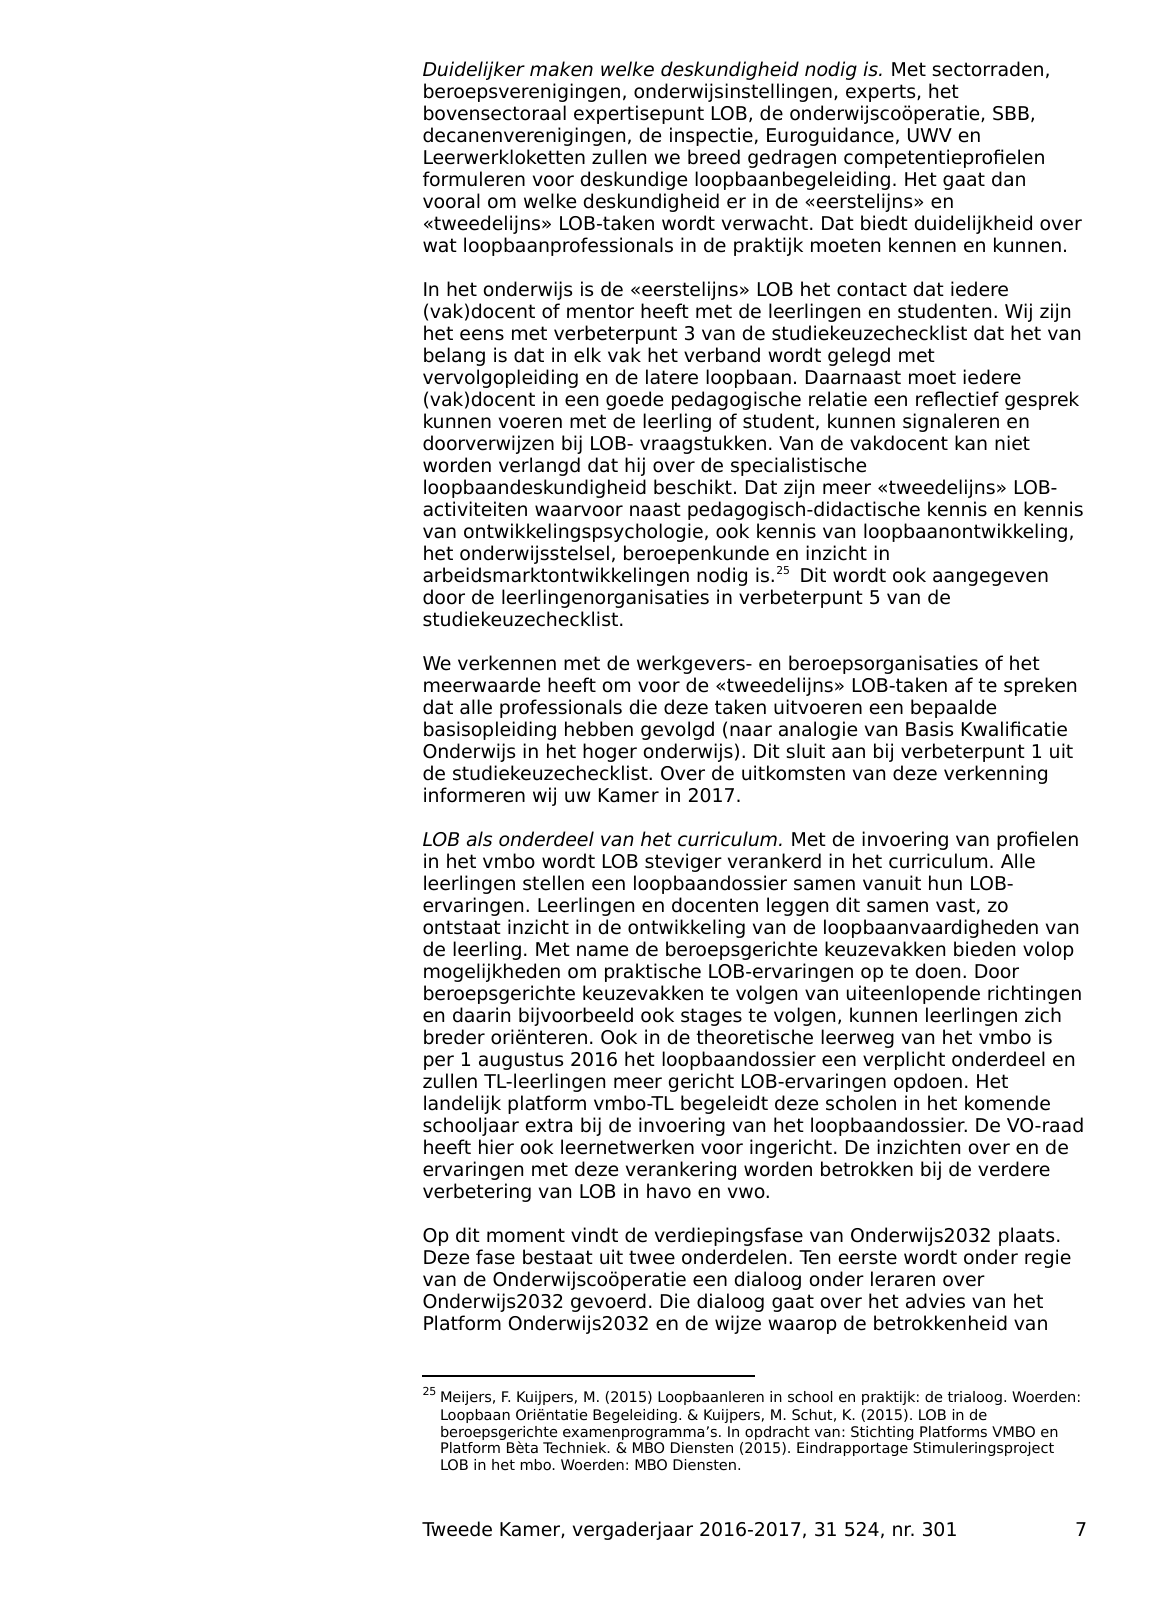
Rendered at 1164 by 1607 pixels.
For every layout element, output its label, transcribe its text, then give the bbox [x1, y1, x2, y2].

text Duidelijker maken welke deskundigheid nodig is. Met sectorraden, beroepsverenigingen, onderwijsinstellingen, experts, het bovensectoraal expertisepunt LOB, de onderwijscoöperatie, SBB, decanenverenigingen, de inspectie, Euroguidance, UWV en Leerwerkloketten zullen we breed gedragen competentieprofielen formuleren voor deskundige loopbaanbegeleiding. Het gaat dan vooral om welke deskundigheid er in de «eerstelijns» en «tweedelijns» LOB-taken wordt verwacht. Dat biedt duidelijkheid over wat loopbaanprofessionals in de praktijk moeten kennen en kunnen. [422, 59, 1087, 257]
text We verkennen met de werkgevers- en beroepsorganisaties of het meerwaarde heeft om voor de «tweedelijns» LOB-taken af te spreken dat alle professionals die deze taken uitvoeren een bepaalde basisopleiding hebben gevolgd (naar analogie van Basis Kwalificatie Onderwijs in het hoger onderwijs). Dit sluit aan bij verbeterpunt 1 uit de studiekeuzechecklist. Over de uitkomsten van deze verkenning informeren wij uw Kamer in 2017. [422, 653, 1087, 807]
text Meijers, F. Kuijpers, M. (2015) Loopbaanleren in school en praktijk: de trialoog. Woerden: Loopbaan Oriëntatie Begeleiding. & Kuijpers, M. Schut, K. (2015). LOB in de beroepsgerichte examenprogramma’s. In opdracht van: Stichting Platforms VMBO en Platform Bèta Techniek. & MBO Diensten (2015). Eindrapportage Stimuleringsproject LOB in het mbo. Woerden: MBO Diensten. [422, 1385, 1087, 1474]
text LOB als onderdeel van het curriculum. Met de invoering van profielen in het vmbo wordt LOB steviger verankerd in het curriculum. Alle leerlingen stellen een loopbaandossier samen vanuit hun LOB-ervaringen. Leerlingen en docenten leggen dit samen vast, zo ontstaat inzicht in de ontwikkeling van de loopbaanvaardigheden van de leerling. Met name de beroepsgerichte keuzevakken bieden volop mogelijkheden om praktische LOB-ervaringen op te doen. Door beroepsgerichte keuzevakken te volgen van uiteenlopende richtingen en daarin bijvoorbeeld ook stages te volgen, kunnen leerlingen zich breder oriënteren. Ook in de theoretische leerweg van het vmbo is per 1 augustus 2016 het loopbaandossier een verplicht onderdeel en zullen TL-leerlingen meer gericht LOB-ervaringen opdoen. Het landelijk platform vmbo-TL begeleidt deze scholen in het komende schooljaar extra bij de invoering van het loopbaandossier. De VO-raad heeft hier ook leernetwerken voor ingericht. De inzichten over en de ervaringen met deze verankering worden betrokken bij de verdere verbetering van LOB in havo en vwo. [422, 829, 1087, 1203]
text In het onderwijs is de «eerstelijns» LOB het contact dat iedere (vak)docent of mentor heeft met de leerlingen en studenten. Wij zijn het eens met verbeterpunt 3 van de studiekeuzechecklist dat het van belang is dat in elk vak het verband wordt gelegd met vervolgopleiding en de latere loopbaan. Daarnaast moet iedere (vak)docent in een goede pedagogische relatie een reflectief gesprek kunnen voeren met de leerling of student, kunnen signaleren en doorverwijzen bij LOB- vraagstukken. Van de vakdocent kan niet worden verlangd dat hij over de specialistische loopbaandeskundigheid beschikt. Dat zijn meer «tweedelijns» LOB-activiteiten waarvoor naast pedagogisch-didactische kennis en kennis van ontwikkelingspsychologie, ook kennis van loopbaanontwikkeling, het onderwijsstelsel, beroepenkunde en inzicht in arbeidsmarktontwikkelingen nodig is. Dit wordt ook aangegeven door de leerlingenorganisaties in verbeterpunt 5 van de studiekeuzechecklist. [422, 279, 1087, 631]
text Op dit moment vindt de verdiepingsfase van Onderwijs2032 plaats. Deze fase bestaat uit twee onderdelen. Ten eerste wordt onder regie van de Onderwijscoöperatie een dialoog onder leraren over Onderwijs2032 gevoerd. Die dialoog gaat over het advies van het Platform Onderwijs2032 en de wijze waarop de betrokkenheid van [422, 1225, 1087, 1335]
